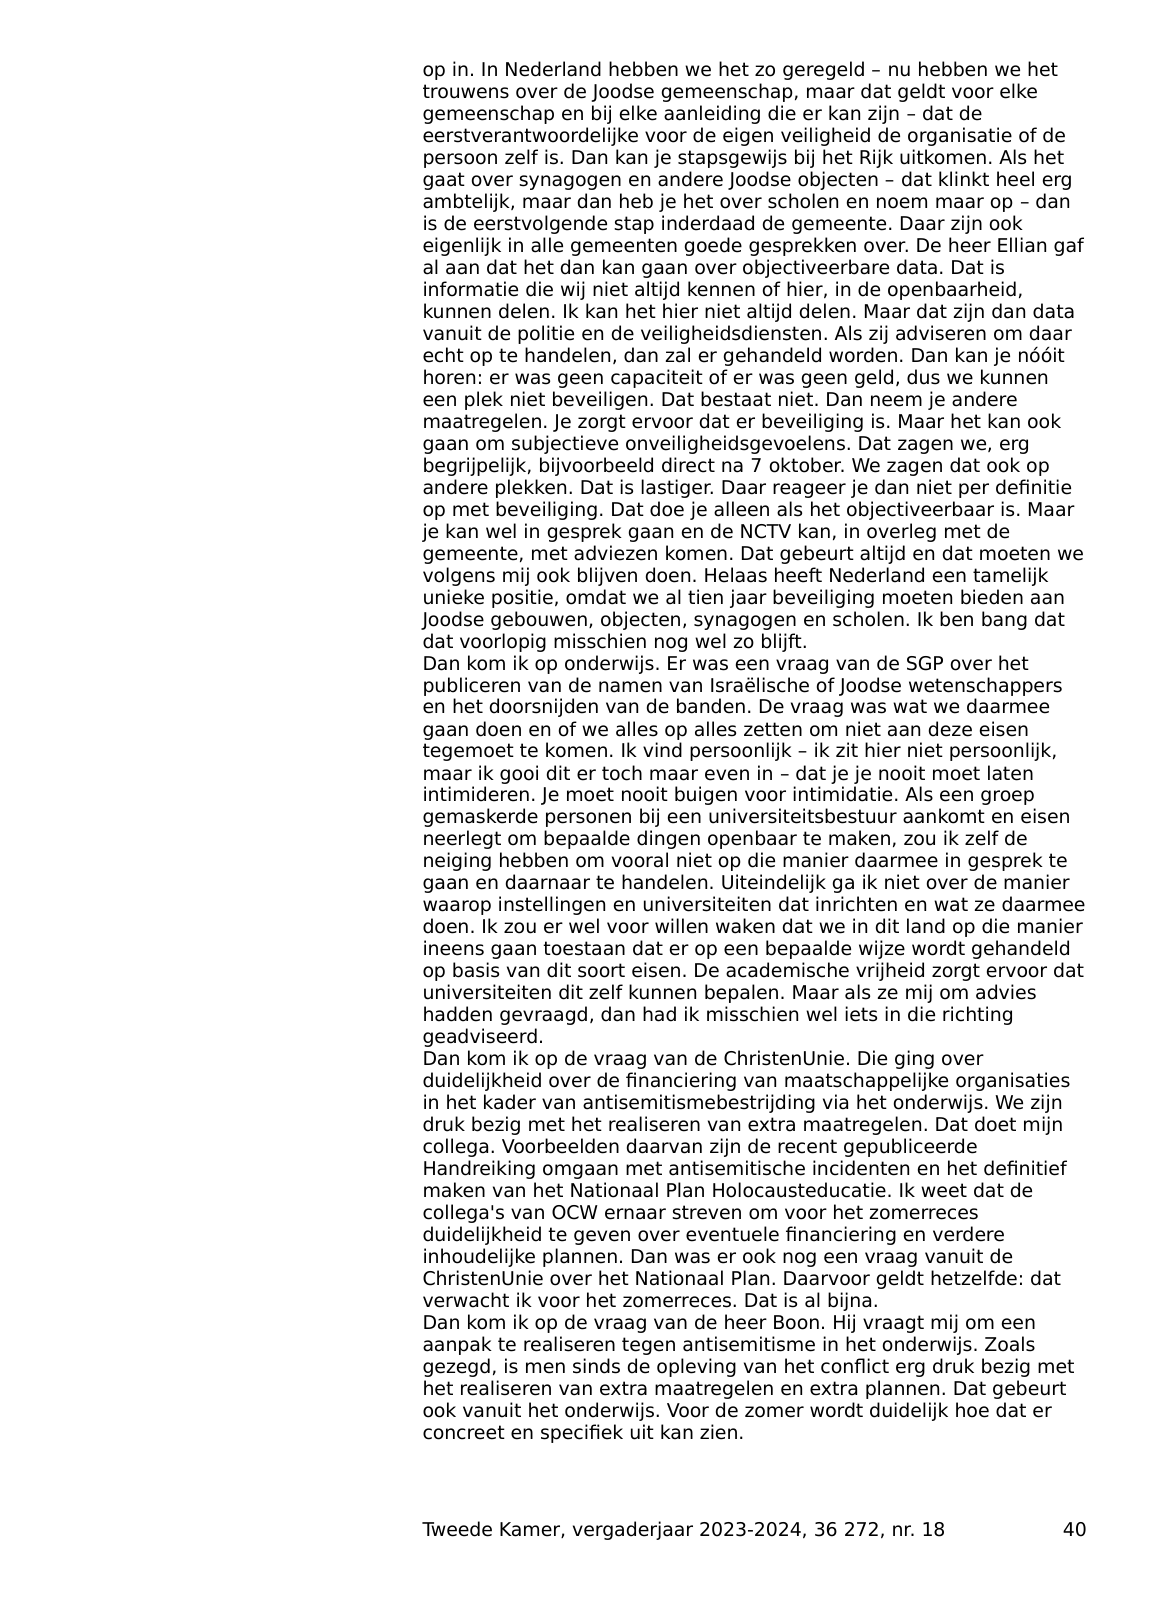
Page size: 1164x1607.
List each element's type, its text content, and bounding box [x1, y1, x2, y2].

text op in. In Nederland hebben we het zo geregeld – nu hebben we het trouwens over de Joodse gemeenschap, maar dat geldt voor elke gemeenschap en bij elke aanleiding die er kan zijn – dat de eerstverantwoordelijke voor de eigen veiligheid de organisatie of de persoon zelf is. Dan kan je stapsgewijs bij het Rijk uitkomen. Als het gaat over synagogen en andere Joodse objecten – dat klinkt heel erg ambtelijk, maar dan heb je het over scholen en noem maar op – dan is de eerstvolgende stap inderdaad de gemeente. Daar zijn ook eigenlijk in alle gemeenten goede gesprekken over. De heer Ellian gaf al aan dat het dan kan gaan over objectiveerbare data. Dat is informatie die wij niet altijd kennen of hier, in de openbaarheid, kunnen delen. Ik kan het hier niet altijd delen. Maar dat zijn dan data vanuit de politie en de veiligheidsdiensten. Als zij adviseren om daar echt op te handelen, dan zal er gehandeld worden. Dan kan je nóóit horen: er was geen capaciteit of er was geen geld, dus we kunnen een plek niet beveiligen. Dat bestaat niet. Dan neem je andere maatregelen. Je zorgt ervoor dat er beveiliging is. Maar het kan ook gaan om subjectieve onveiligheidsgevoelens. Dat zagen we, erg begrijpelijk, bijvoorbeeld direct na 7 oktober. We zagen dat ook op andere plekken. Dat is lastiger. Daar reageer je dan niet per definitie op met beveiliging. Dat doe je alleen als het objectiveerbaar is. Maar je kan wel in gesprek gaan en de NCTV kan, in overleg met de gemeente, met adviezen komen. Dat gebeurt altijd en dat moeten we volgens mij ook blijven doen. Helaas heeft Nederland een tamelijk unieke positie, omdat we al tien jaar beveiliging moeten bieden aan Joodse gebouwen, objecten, synagogen en scholen. Ik ben bang dat dat voorlopig misschien nog wel zo blijft. [422, 59, 1087, 652]
text Dan kom ik op de vraag van de heer Boon. Hij vraagt mij om een aanpak te realiseren tegen antisemitisme in het onderwijs. Zoals gezegd, is men sinds de opleving van het conflict erg druk bezig met het realiseren van extra maatregelen en extra plannen. Dat gebeurt ook vanuit het onderwijs. Voor de zomer wordt duidelijk hoe dat er concreet en specifiek uit kan zien. [422, 1312, 1087, 1444]
text Dan kom ik op onderwijs. Er was een vraag van de SGP over het publiceren van de namen van Israëlische of Joodse wetenschappers en het doorsnijden van de banden. De vraag was wat we daarmee gaan doen en of we alles op alles zetten om niet aan deze eisen tegemoet te komen. Ik vind persoonlijk – ik zit hier niet persoonlijk, maar ik gooi dit er toch maar even in – dat je je nooit moet laten intimideren. Je moet nooit buigen voor intimidatie. Als een groep gemaskerde personen bij een universiteitsbestuur aankomt en eisen neerlegt om bepaalde dingen openbaar te maken, zou ik zelf de neiging hebben om vooral niet op die manier daarmee in gesprek te gaan en daarnaar te handelen. Uiteindelijk ga ik niet over de manier waarop instellingen en universiteiten dat inrichten en wat ze daarmee doen. Ik zou er wel voor willen waken dat we in dit land op die manier ineens gaan toestaan dat er op een bepaalde wijze wordt gehandeld op basis van dit soort eisen. De academische vrijheid zorgt ervoor dat universiteiten dit zelf kunnen bepalen. Maar als ze mij om advies hadden gevraagd, dan had ik misschien wel iets in die richting geadviseerd. [422, 652, 1087, 1048]
text Dan kom ik op de vraag van de ChristenUnie. Die ging over duidelijkheid over de financiering van maatschappelijke organisaties in het kader van antisemitismebestrijding via het onderwijs. We zijn druk bezig met het realiseren van extra maatregelen. Dat doet mijn collega. Voorbeelden daarvan zijn de recent gepubliceerde Handreiking omgaan met antisemitische incidenten en het definitief maken van het Nationaal Plan Holocausteducatie. Ik weet dat de collega's van OCW ernaar streven om voor het zomerreces duidelijkheid te geven over eventuele financiering en verdere inhoudelijke plannen. Dan was er ook nog een vraag vanuit de ChristenUnie over het Nationaal Plan. Daarvoor geldt hetzelfde: dat verwacht ik voor het zomerreces. Dat is al bijna. [422, 1048, 1087, 1312]
